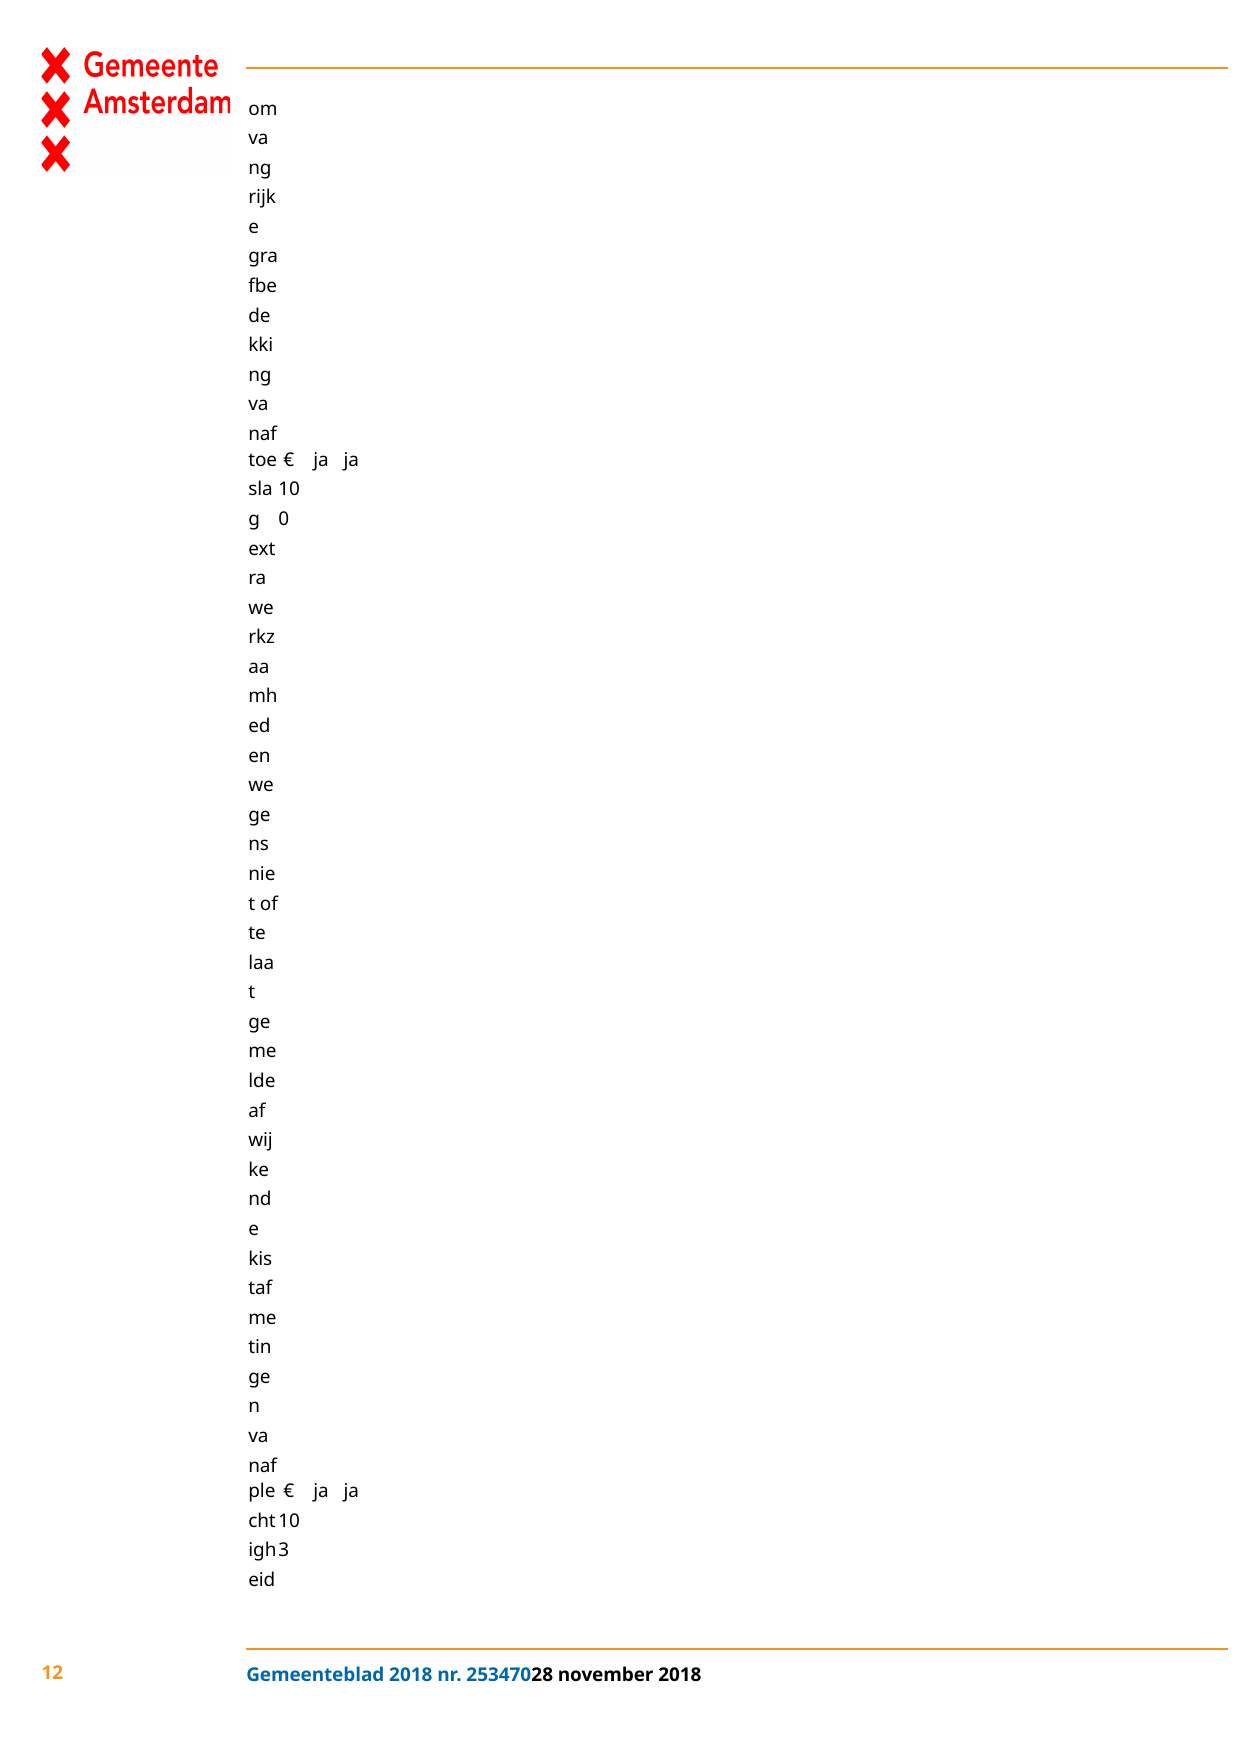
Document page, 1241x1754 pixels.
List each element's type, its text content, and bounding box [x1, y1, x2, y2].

table_cell [308, 95, 338, 446]
table_cell € 100 [278, 446, 308, 1477]
table_cell [369, 95, 398, 446]
table_cell ja [308, 1478, 338, 1592]
table_cell omvangrijke grafbedekking vanaf [248, 95, 278, 446]
table_cell [338, 95, 368, 446]
table_cell [399, 446, 429, 1477]
table_cell ja [308, 446, 338, 1477]
table_cell [399, 95, 429, 446]
table_cell € 103 [278, 1478, 308, 1592]
table_cell toeslag extra werkzaamheden wegens niet of te laat gemelde afwijkende kistafmetingen vanaf [248, 446, 278, 1477]
table_cell plechtigheid [248, 1478, 278, 1592]
table_cell [369, 446, 398, 1477]
table_cell [399, 1478, 429, 1592]
table_cell ja [338, 1478, 368, 1592]
picture [41, 47, 231, 172]
table_cell [369, 1478, 398, 1592]
table_cell ja [338, 446, 368, 1477]
table_cell [278, 95, 308, 446]
